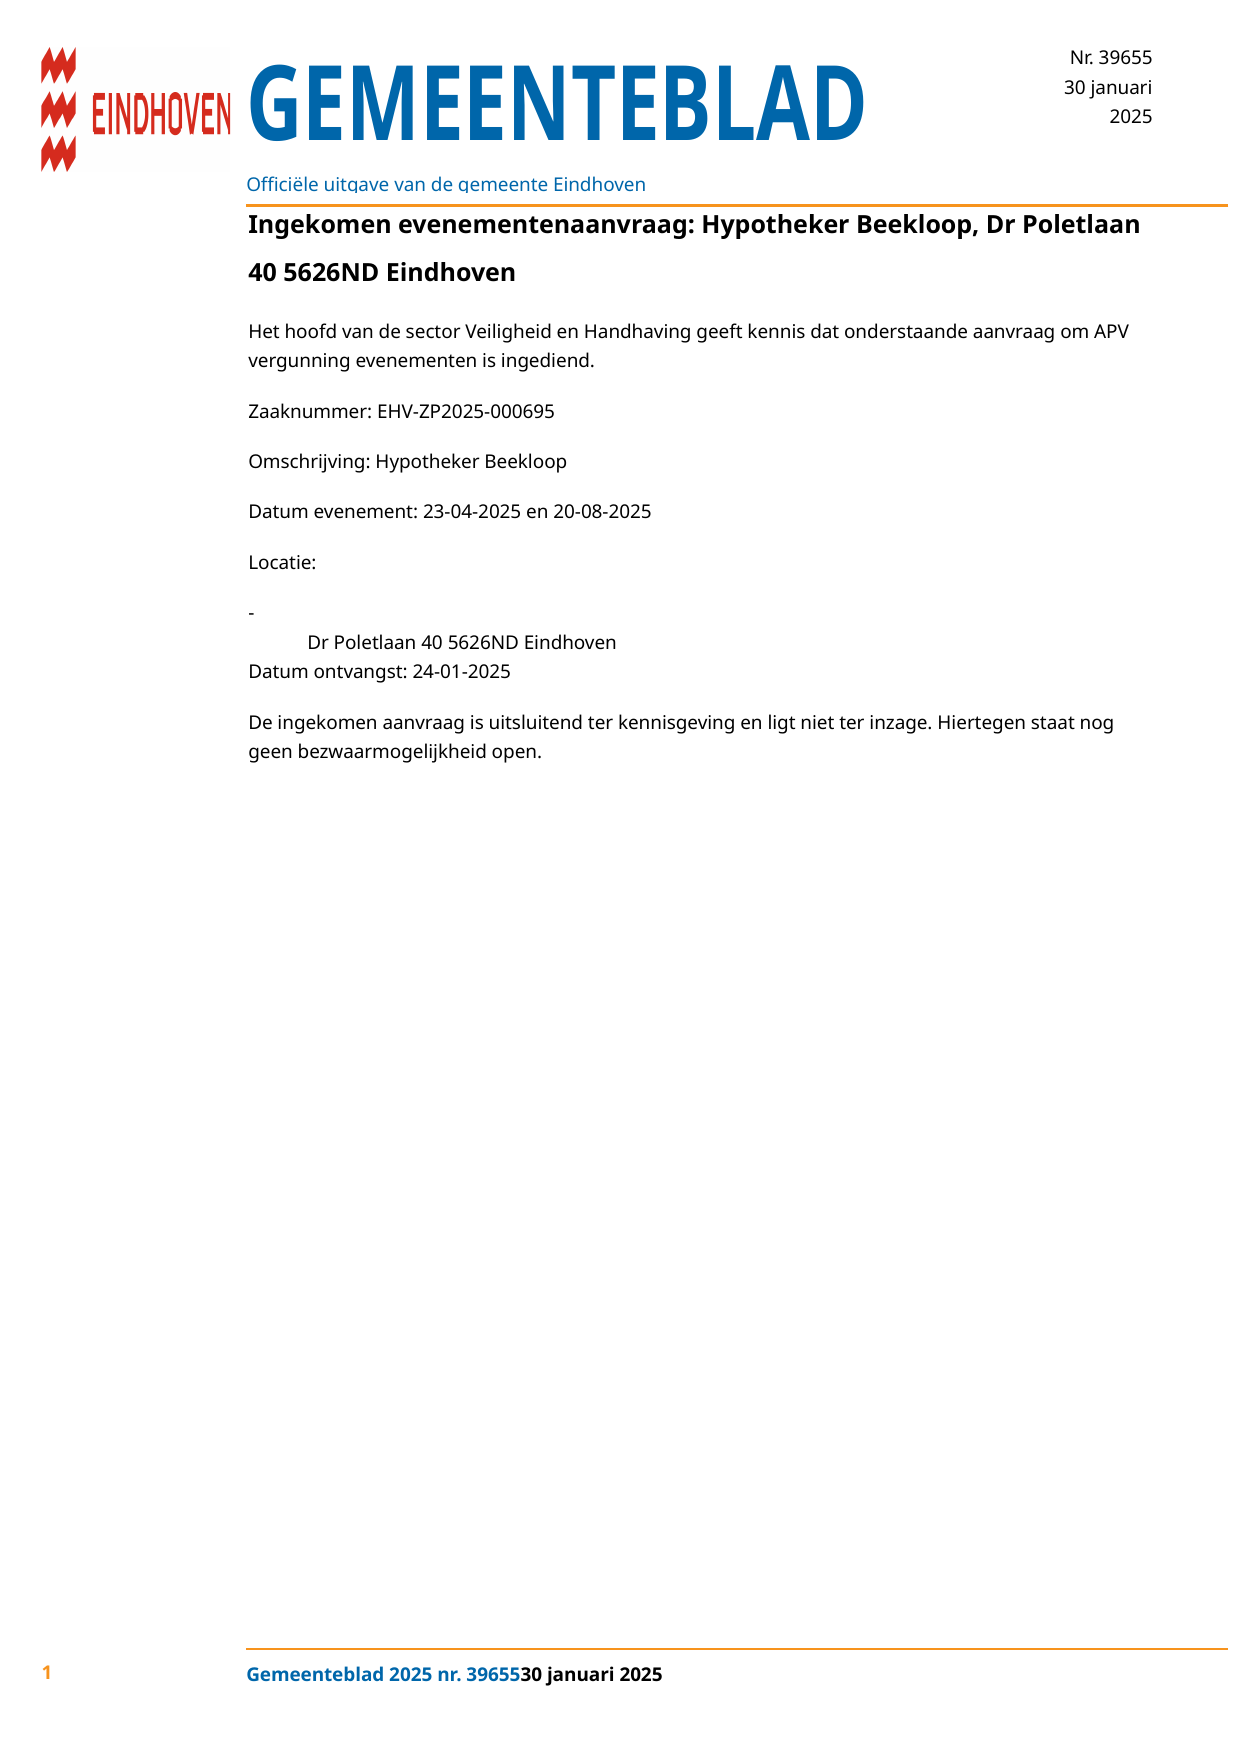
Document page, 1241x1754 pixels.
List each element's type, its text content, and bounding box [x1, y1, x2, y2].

text Zaaknummer: EHV-ZP2025-000695 [248, 398, 1152, 424]
text De ingekomen aanvraag is uitsluitend ter kennisgeving en ligt niet ter inzage. Hiertegen staat nog geen bezwaarmogelijkheid open. [248, 709, 1152, 764]
list Dr Poletlaan 40 5626ND Eindhoven [248, 629, 1152, 655]
text Het hoofd van de sector Veiligheid en Handhaving geeft kennis dat onderstaande aanvraag om APV vergunning evenementen is ingediend. [248, 318, 1152, 373]
text Locatie: [248, 549, 1152, 575]
text Datum ontvangst: 24-01-2025 [248, 659, 1152, 684]
picture [41, 47, 231, 172]
text Datum evenement: 23-04-2025 en 20-08-2025 [248, 499, 1152, 524]
text Ingekomen evenementenaanvraag: Hypotheker Beekloop, Dr Poletlaan 40 5626ND Eindhoven [248, 207, 1152, 288]
text Omschrijving: Hypotheker Beekloop [248, 448, 1152, 474]
